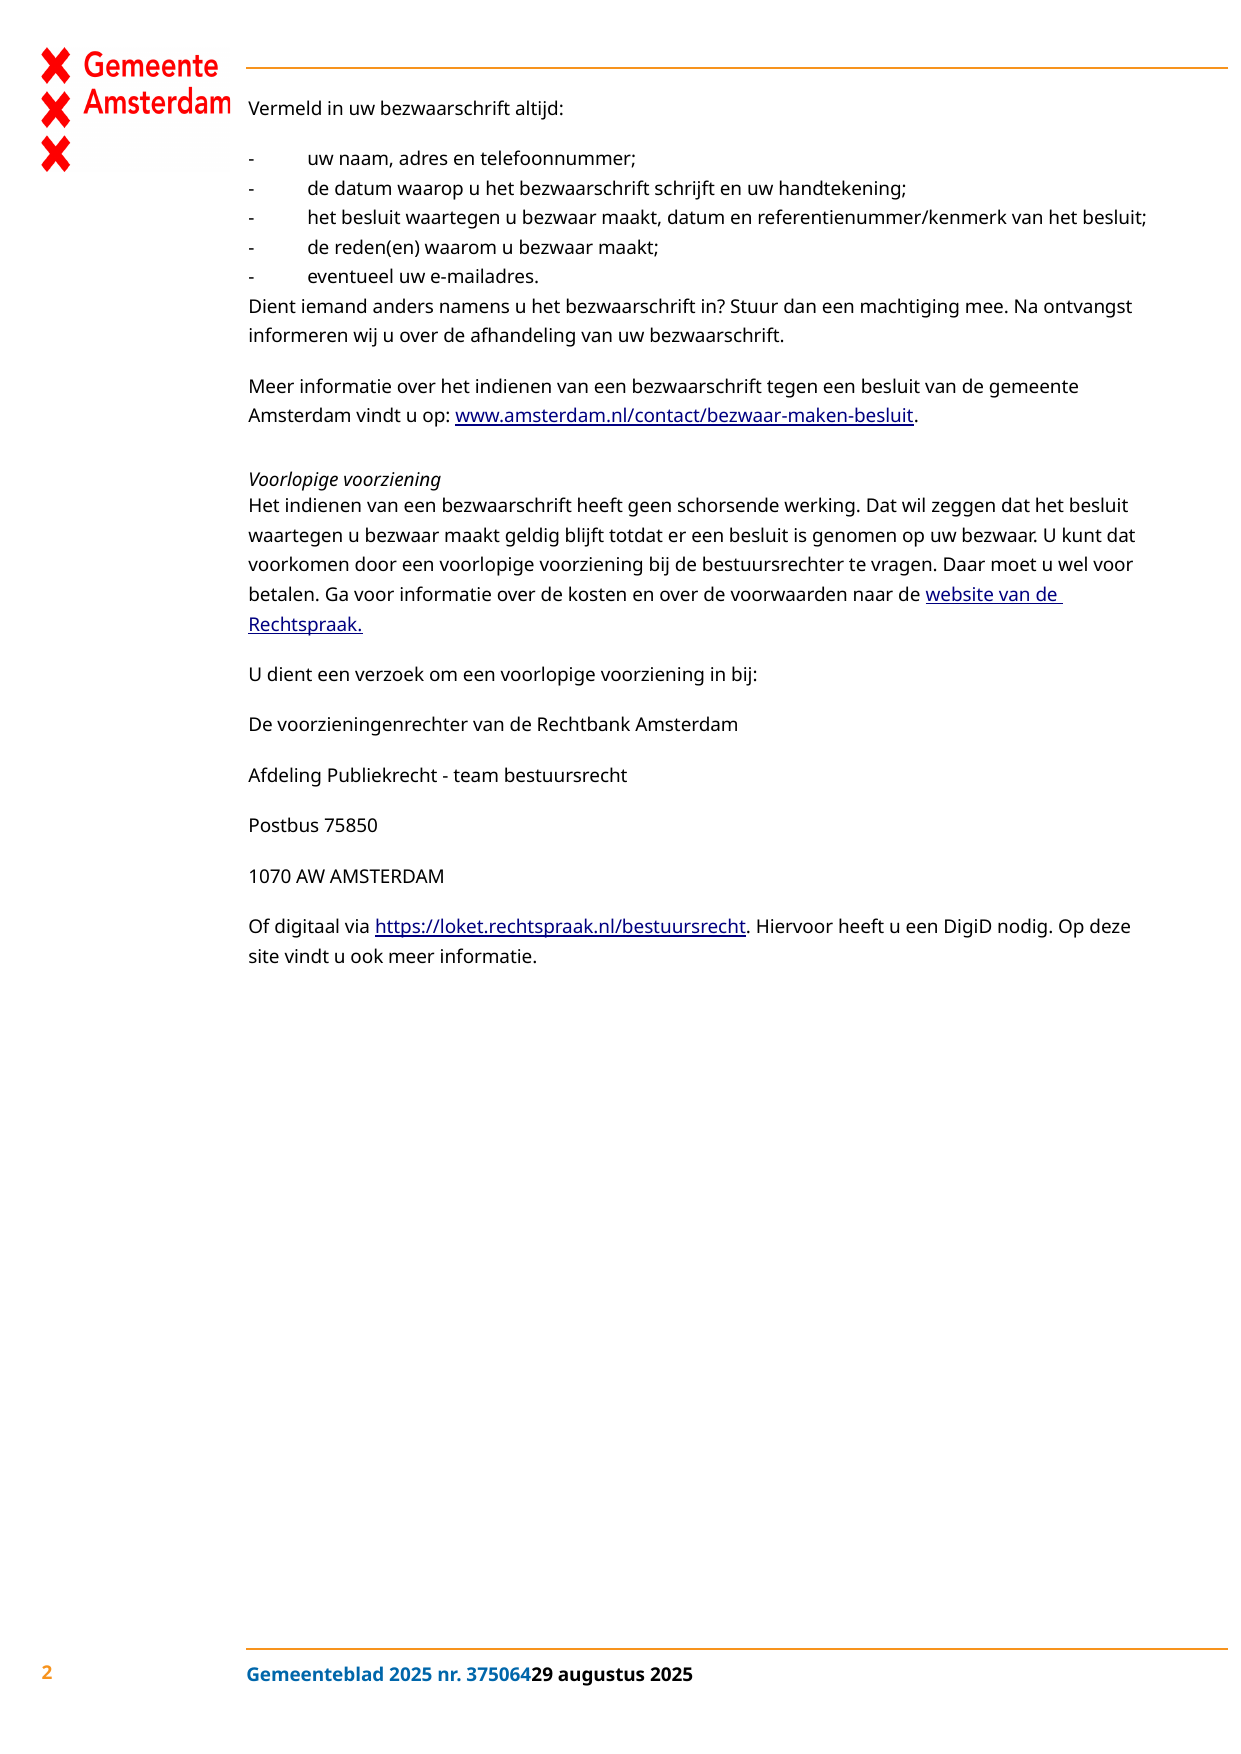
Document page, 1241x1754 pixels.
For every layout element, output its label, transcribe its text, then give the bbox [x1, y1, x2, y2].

list de reden(en) waarom u bezwaar maakt; [248, 234, 1152, 260]
text Postbus 75850 [248, 812, 1152, 838]
text Meer informatie over het indienen van een bezwaarschrift tegen een besluit van de gemeente Amsterdam vindt u op: www.amsterdam.nl/contact/bezwaar-maken-besluit. [248, 373, 1152, 428]
text Dient iemand anders namens u het bezwaarschrift in? Stuur dan een machtiging mee. Na ontvangst informeren wij u over de afhandeling van uw bezwaarschrift. [248, 293, 1152, 348]
text 1070 AW AMSTERDAM [248, 863, 1152, 888]
picture [41, 47, 231, 172]
list het besluit waartegen u bezwaar maakt, datum en referentienummer/kenmerk van het besluit; [248, 204, 1152, 230]
list eventueel uw e-mailadres. [248, 263, 1152, 289]
text Of digitaal via https://loket.rechtspraak.nl/bestuursrecht. Hiervoor heeft u een DigiD nodig. Op deze site vindt u ook meer informatie. [248, 913, 1152, 968]
text Afdeling Publiekrecht - team bestuursrecht [248, 762, 1152, 788]
list uw naam, adres en telefoonnummer; [248, 145, 1152, 171]
list de datum waarop u het bezwaarschrift schrijft en uw handtekening; [248, 175, 1152, 201]
text Het indienen van een bezwaarschrift heeft geen schorsende werking. Dat wil zeggen dat het besluit waartegen u bezwaar maakt geldig blijft totdat er een besluit is genomen op uw bezwaar. U kunt dat voorkomen door een voorlopige voorziening bij de bestuursrechter te vragen. Daar moet u wel voor betalen. Ga voor informatie over de kosten en over de voorwaarden naar de website van de Rechtspraak. [248, 492, 1152, 636]
text Vermeld in uw bezwaarschrift altijd: [248, 95, 1152, 121]
text De voorzieningenrechter van de Rechtbank Amsterdam [248, 712, 1152, 737]
text Voorlopige voorziening [248, 467, 1152, 492]
text U dient een verzoek om een voorlopige voorziening in bij: [248, 661, 1152, 687]
